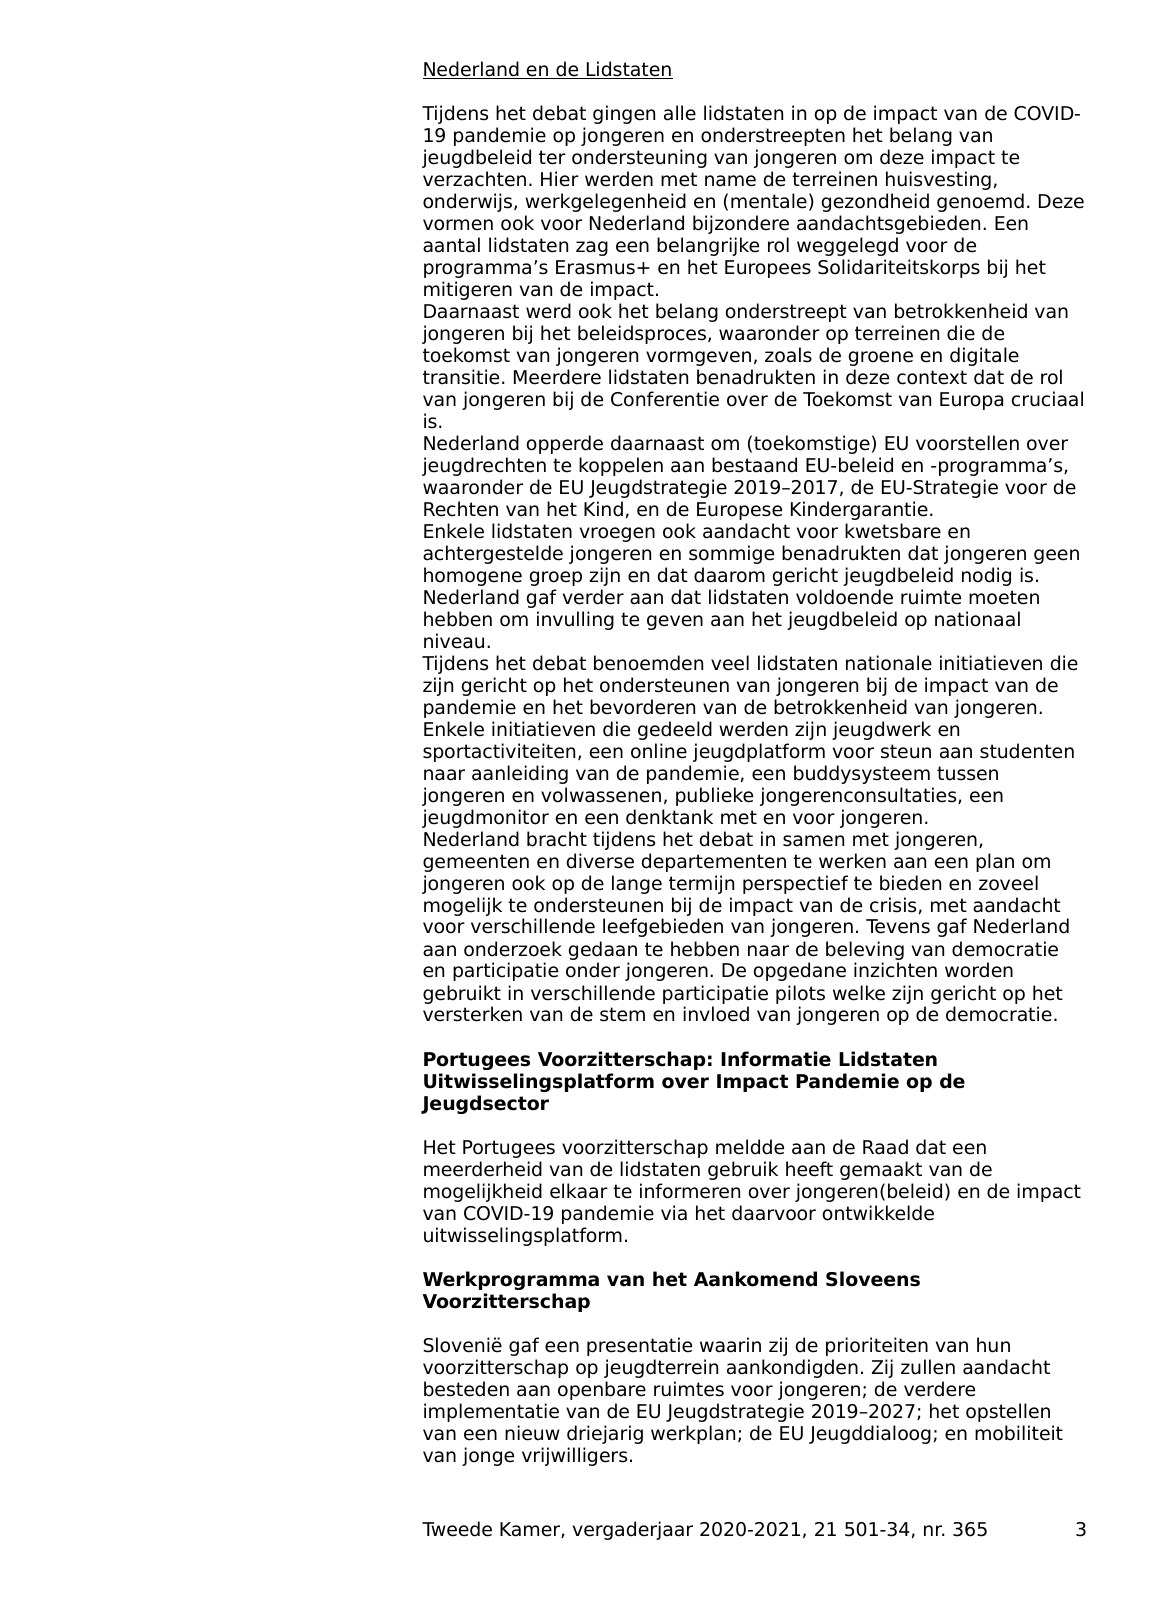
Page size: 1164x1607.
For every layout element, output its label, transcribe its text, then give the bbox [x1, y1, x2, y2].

subtitle Nederland en de Lidstaten [422, 59, 1087, 81]
text Slovenië gaf een presentatie waarin zij de prioriteiten van hun voorzitterschap op jeugdterrein aankondigden. Zij zullen aandacht besteden aan openbare ruimtes voor jongeren; de verdere implementatie van de EU Jeugdstrategie 2019–2027; het opstellen van een nieuw driejarig werkplan; de EU Jeugddialoog; en mobiliteit van jonge vrijwilligers. [422, 1335, 1087, 1467]
text Daarnaast werd ook het belang onderstreept van betrokkenheid van jongeren bij het beleidsproces, waaronder op terreinen die de toekomst van jongeren vormgeven, zoals de groene en digitale transitie. Meerdere lidstaten benadrukten in deze context dat de rol van jongeren bij de Conferentie over de Toekomst van Europa cruciaal is. [422, 301, 1087, 433]
text Tijdens het debat benoemden veel lidstaten nationale initiatieven die zijn gericht op het ondersteunen van jongeren bij de impact van de pandemie en het bevorderen van de betrokkenheid van jongeren. Enkele initiatieven die gedeeld werden zijn jeugdwerk en sportactiviteiten, een online jeugdplatform voor steun aan studenten naar aanleiding van de pandemie, een buddysysteem tussen jongeren en volwassenen, publieke jongerenconsultaties, een jeugdmonitor en een denktank met en voor jongeren. [422, 653, 1087, 828]
text Nederland opperde daarnaast om (toekomstige) EU voorstellen over jeugdrechten te koppelen aan bestaand EU-beleid en -programma’s, waaronder de EU Jeugdstrategie 2019–2017, de EU-Strategie voor de Rechten van het Kind, en de Europese Kindergarantie. [422, 433, 1087, 521]
subtitle Werkprogramma van het Aankomend Sloveens Voorzitterschap [422, 1269, 1087, 1313]
subtitle Portugees Voorzitterschap: Informatie Lidstaten Uitwisselingsplatform over Impact Pandemie op de Jeugdsector [422, 1048, 1087, 1114]
text Tijdens het debat gingen alle lidstaten in op de impact van de COVID-19 pandemie op jongeren en onderstreepten het belang van jeugdbeleid ter ondersteuning van jongeren om deze impact te verzachten. Hier werden met name de terreinen huisvesting, onderwijs, werkgelegenheid en (mentale) gezondheid genoemd. Deze vormen ook voor Nederland bijzondere aandachtsgebieden. Een aantal lidstaten zag een belangrijke rol weggelegd voor de programma’s Erasmus+ en het Europees Solidariteitskorps bij het mitigeren van de impact. [422, 103, 1087, 301]
text Nederland bracht tijdens het debat in samen met jongeren, gemeenten en diverse departementen te werken aan een plan om jongeren ook op de lange termijn perspectief te bieden en zoveel mogelijk te ondersteunen bij de impact van de crisis, met aandacht voor verschillende leefgebieden van jongeren. Tevens gaf Nederland aan onderzoek gedaan te hebben naar de beleving van democratie en participatie onder jongeren. De opgedane inzichten worden gebruikt in verschillende participatie pilots welke zijn gericht op het versterken van de stem en invloed van jongeren op de democratie. [422, 828, 1087, 1026]
text Het Portugees voorzitterschap meldde aan de Raad dat een meerderheid van de lidstaten gebruik heeft gemaakt van de mogelijkheid elkaar te informeren over jongeren(beleid) en de impact van COVID-19 pandemie via het daarvoor ontwikkelde uitwisselingsplatform. [422, 1137, 1087, 1247]
text Enkele lidstaten vroegen ook aandacht voor kwetsbare en achtergestelde jongeren en sommige benadrukten dat jongeren geen homogene groep zijn en dat daarom gericht jeugdbeleid nodig is. Nederland gaf verder aan dat lidstaten voldoende ruimte moeten hebben om invulling te geven aan het jeugdbeleid op nationaal niveau. [422, 521, 1087, 653]
